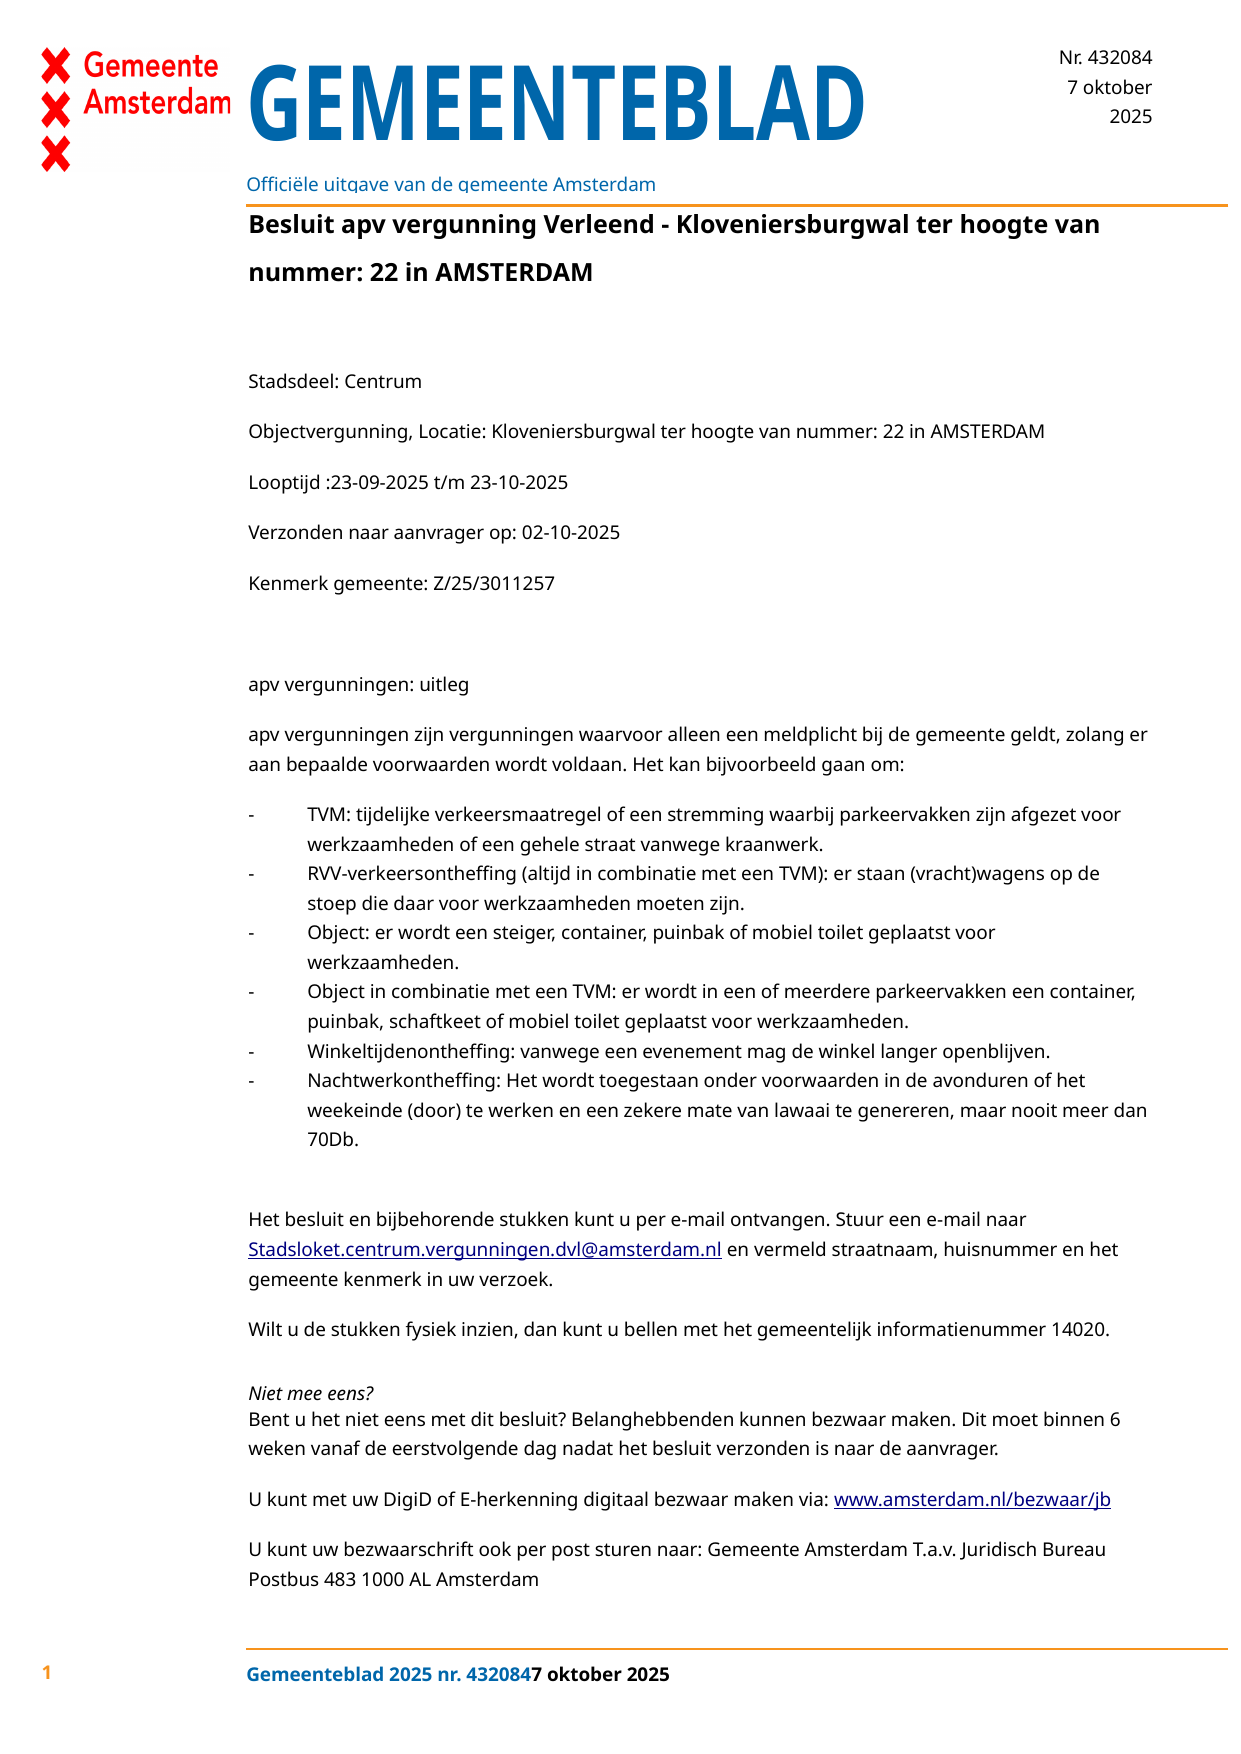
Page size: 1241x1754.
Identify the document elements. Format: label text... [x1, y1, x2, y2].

text Bent u het niet eens met dit besluit? Belanghebbenden kunnen bezwaar maken. Dit moet binnen 6 weken vanaf de eerstvolgende dag nadat het besluit verzonden is naar de aanvrager. [248, 1406, 1152, 1461]
text Looptijd :23-09-2025 t/m 23-10-2025 [248, 469, 1152, 495]
text Stadsdeel: Centrum [248, 368, 1152, 394]
text Objectvergunning, Locatie: Kloveniersburgwal ter hoogte van nummer: 22 in AMSTERDAM [248, 419, 1152, 444]
text Niet mee eens? [248, 1380, 1152, 1406]
list Nachtwerkontheffing: Het wordt toegestaan onder voorwaarden in de avonduren of het weekeinde (door) te werken en een zekere mate van lawaai te genereren, maar nooit meer dan 70Db. [248, 1067, 1152, 1152]
text Wilt u de stukken fysiek inzien, dan kunt u bellen met het gemeentelijk informatienummer 14020. [248, 1316, 1152, 1342]
text Het besluit en bijbehorende stukken kunt u per e-mail ontvangen. Stuur een e-mail naar Stadsloket.centrum.vergunningen.dvl@amsterdam.nl en vermeld straatnaam, huisnummer en het gemeente kenmerk in uw verzoek. [248, 1207, 1152, 1292]
text apv vergunningen zijn vergunningen waarvoor alleen een meldplicht bij de gemeente geldt, zolang er aan bepaalde voorwaarden wordt voldaan. Het kan bijvoorbeeld gaan om: [248, 721, 1152, 777]
text Besluit apv vergunning Verleend - Kloveniersburgwal ter hoogte van nummer: 22 in AMSTERDAM [248, 207, 1152, 288]
list Winkeltijdenontheffing: vanwege een evenement mag de winkel langer openblijven. [248, 1038, 1152, 1064]
list RVV-verkeersontheffing (altijd in combinatie met een TVM): er staan (vracht)wagens op de stoep die daar voor werkzaamheden moeten zijn. [248, 860, 1152, 916]
text Verzonden naar aanvrager op: 02-10-2025 [248, 519, 1152, 545]
text U kunt uw bezwaarschrift ook per post sturen naar: Gemeente Amsterdam T.a.v. Juridisch Bureau Postbus 483 1000 AL Amsterdam [248, 1536, 1152, 1592]
picture [41, 47, 231, 172]
text Kenmerk gemeente: Z/25/3011257 [248, 570, 1152, 596]
list Object: er wordt een steiger, container, puinbak of mobiel toilet geplaatst voor werkzaamheden. [248, 919, 1152, 975]
text U kunt met uw DigiD of E-herkenning digitaal bezwaar maken via: www.amsterdam.nl/bezwaar/jb [248, 1486, 1152, 1512]
text apv vergunningen: uitleg [248, 671, 1152, 697]
list Object in combinatie met een TVM: er wordt in een of meerdere parkeervakken een container, puinbak, schaftkeet of mobiel toilet geplaatst voor werkzaamheden. [248, 979, 1152, 1034]
list TVM: tijdelijke verkeersmaatregel of een stremming waarbij parkeervakken zijn afgezet voor werkzaamheden of een gehele straat vanwege kraanwerk. [248, 801, 1152, 857]
